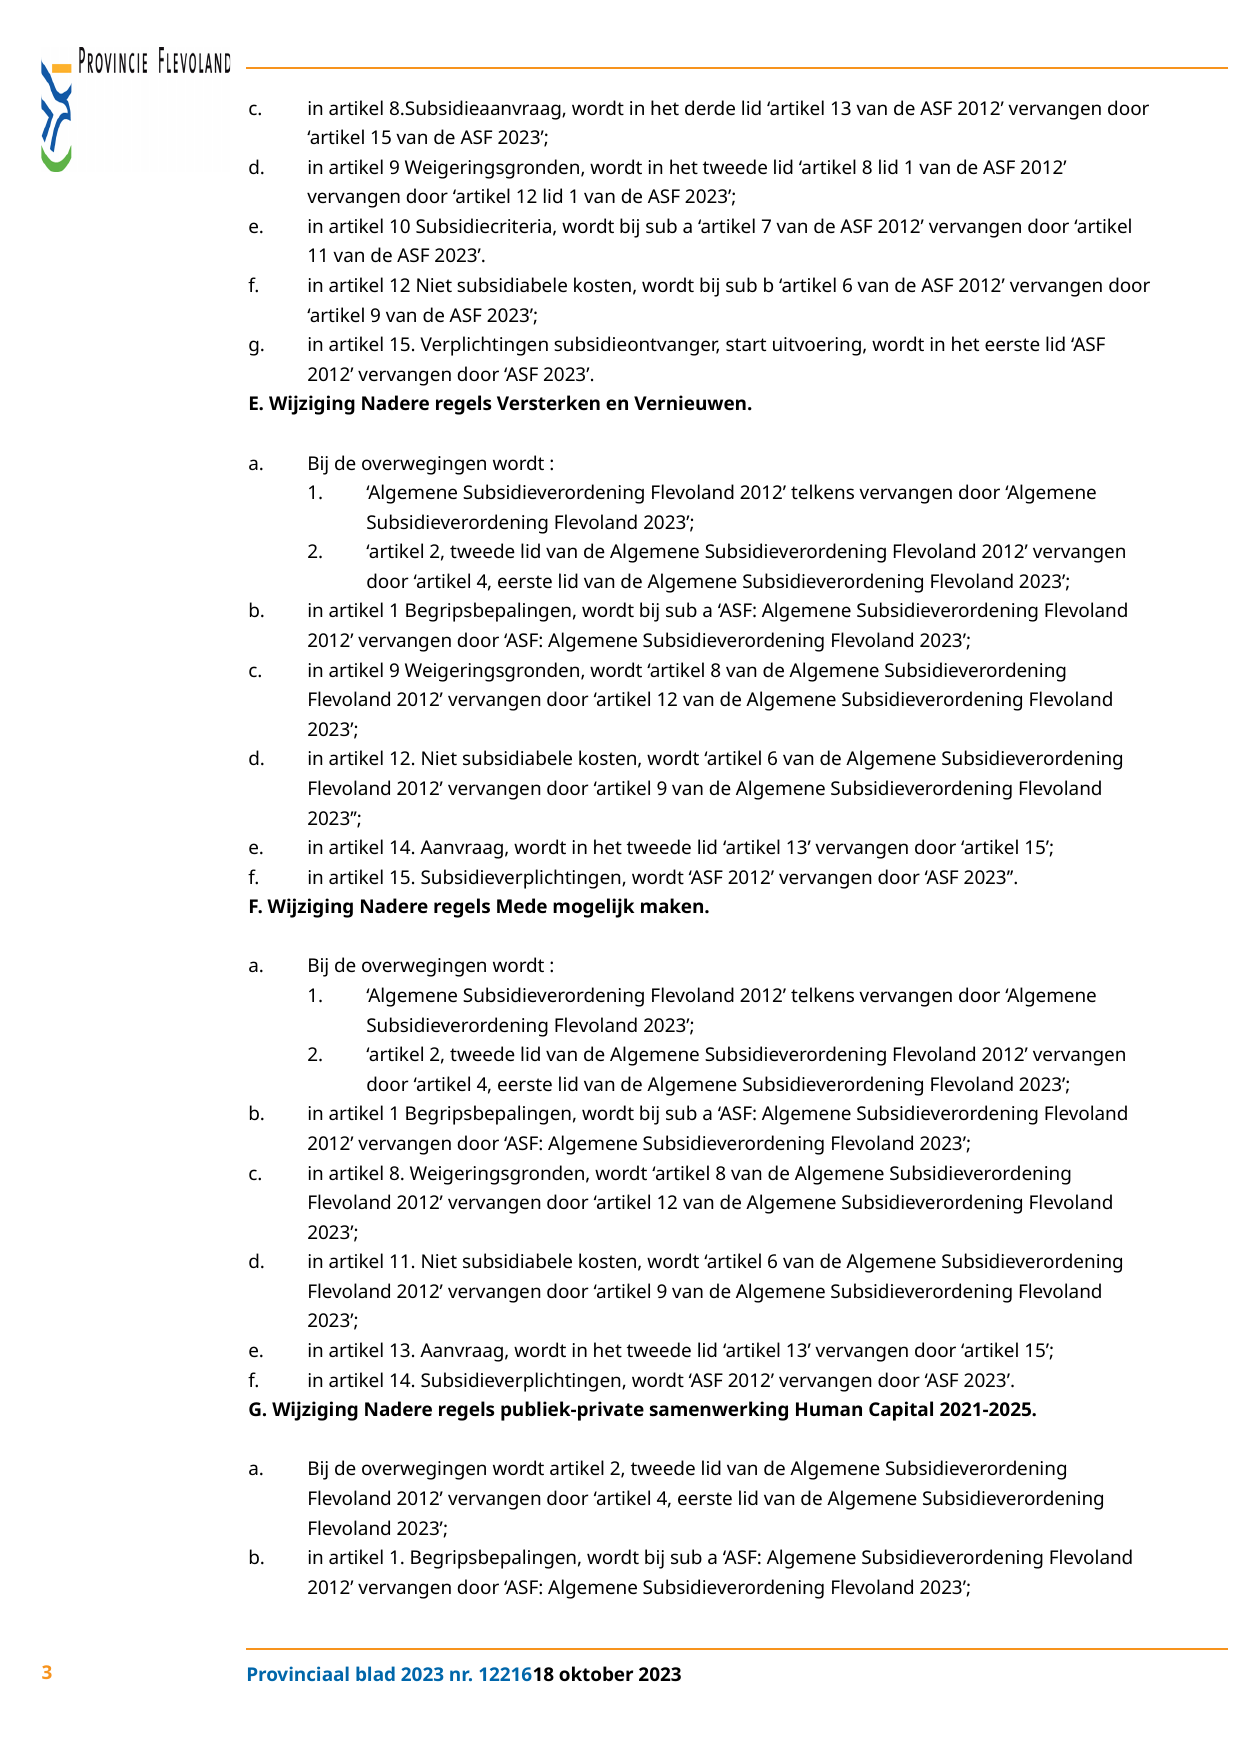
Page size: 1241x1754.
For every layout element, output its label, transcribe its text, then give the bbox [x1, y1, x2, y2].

picture [41, 47, 231, 172]
list in artikel 12. Niet subsidiabele kosten, wordt ‘artikel 6 van de Algemene Subsidieverordening Flevoland 2012’ vervangen door ‘artikel 9 van de Algemene Subsidieverordening Flevoland 2023’’; [248, 746, 1152, 831]
list Bij de overwegingen wordt artikel 2, tweede lid van de Algemene Subsidieverordening Flevoland 2012’ vervangen door ‘artikel 4, eerste lid van de Algemene Subsidieverordening Flevoland 2023’; [248, 1456, 1152, 1541]
list Bij de overwegingen wordt : [248, 450, 1152, 476]
list in artikel 14. Aanvraag, wordt in het tweede lid ‘artikel 13’ vervangen door ‘artikel 15’; [248, 834, 1152, 860]
list in artikel 12 Niet subsidiabele kosten, wordt bij sub b ‘artikel 6 van de ASF 2012’ vervangen door ‘artikel 9 van de ASF 2023’; [248, 272, 1152, 328]
list in artikel 8. Weigeringsgronden, wordt ‘artikel 8 van de Algemene Subsidieverordening Flevoland 2012’ vervangen door ‘artikel 12 van de Algemene Subsidieverordening Flevoland 2023’; [248, 1160, 1152, 1245]
list ‘Algemene Subsidieverordening Flevoland 2012’ telkens vervangen door ‘Algemene Subsidieverordening Flevoland 2023’; [307, 479, 1152, 535]
list in artikel 1. Begripsbepalingen, wordt bij sub a ‘ASF: Algemene Subsidieverordening Flevoland 2012’ vervangen door ‘ASF: Algemene Subsidieverordening Flevoland 2023’; [248, 1544, 1152, 1600]
list in artikel 14. Subsidieverplichtingen, wordt ‘ASF 2012’ vervangen door ‘ASF 2023’. [248, 1367, 1152, 1393]
text E. Wijziging Nadere regels Versterken en Vernieuwen. [248, 391, 1152, 416]
list in artikel 10 Subsidiecriteria, wordt bij sub a ‘artikel 7 van de ASF 2012’ vervangen door ‘artikel 11 van de ASF 2023’. [248, 213, 1152, 268]
list ‘artikel 2, tweede lid van de Algemene Subsidieverordening Flevoland 2012’ vervangen door ‘artikel 4, eerste lid van de Algemene Subsidieverordening Flevoland 2023’; [307, 1041, 1152, 1097]
list in artikel 1 Begripsbepalingen, wordt bij sub a ‘ASF: Algemene Subsidieverordening Flevoland 2012’ vervangen door ‘ASF: Algemene Subsidieverordening Flevoland 2023’; [248, 1101, 1152, 1156]
list in artikel 11. Niet subsidiabele kosten, wordt ‘artikel 6 van de Algemene Subsidieverordening Flevoland 2012’ vervangen door ‘artikel 9 van de Algemene Subsidieverordening Flevoland 2023’; [248, 1248, 1152, 1333]
list in artikel 9 Weigeringsgronden, wordt ‘artikel 8 van de Algemene Subsidieverordening Flevoland 2012’ vervangen door ‘artikel 12 van de Algemene Subsidieverordening Flevoland 2023’; [248, 657, 1152, 742]
text F. Wijziging Nadere regels Mede mogelijk maken. [248, 893, 1152, 919]
list in artikel 9 Weigeringsgronden, wordt in het tweede lid ‘artikel 8 lid 1 van de ASF 2012’ vervangen door ‘artikel 12 lid 1 van de ASF 2023’; [248, 154, 1152, 209]
list in artikel 1 Begripsbepalingen, wordt bij sub a ‘ASF: Algemene Subsidieverordening Flevoland 2012’ vervangen door ‘ASF: Algemene Subsidieverordening Flevoland 2023’; [248, 598, 1152, 653]
list Bij de overwegingen wordt : [248, 953, 1152, 978]
list ‘artikel 2, tweede lid van de Algemene Subsidieverordening Flevoland 2012’ vervangen door ‘artikel 4, eerste lid van de Algemene Subsidieverordening Flevoland 2023’; [307, 538, 1152, 594]
list ‘Algemene Subsidieverordening Flevoland 2012’ telkens vervangen door ‘Algemene Subsidieverordening Flevoland 2023’; [307, 982, 1152, 1038]
list in artikel 15. Subsidieverplichtingen, wordt ‘ASF 2012’ vervangen door ‘ASF 2023’’. [248, 864, 1152, 890]
list in artikel 8.Subsidieaanvraag, wordt in het derde lid ‘artikel 13 van de ASF 2012’ vervangen door ‘artikel 15 van de ASF 2023’; [248, 95, 1152, 150]
list in artikel 13. Aanvraag, wordt in het tweede lid ‘artikel 13’ vervangen door ‘artikel 15’; [248, 1337, 1152, 1363]
list in artikel 15. Verplichtingen subsidieontvanger, start uitvoering, wordt in het eerste lid ‘ASF 2012’ vervangen door ‘ASF 2023’. [248, 331, 1152, 387]
text G. Wijziging Nadere regels publiek-private samenwerking Human Capital 2021-2025. [248, 1396, 1152, 1422]
